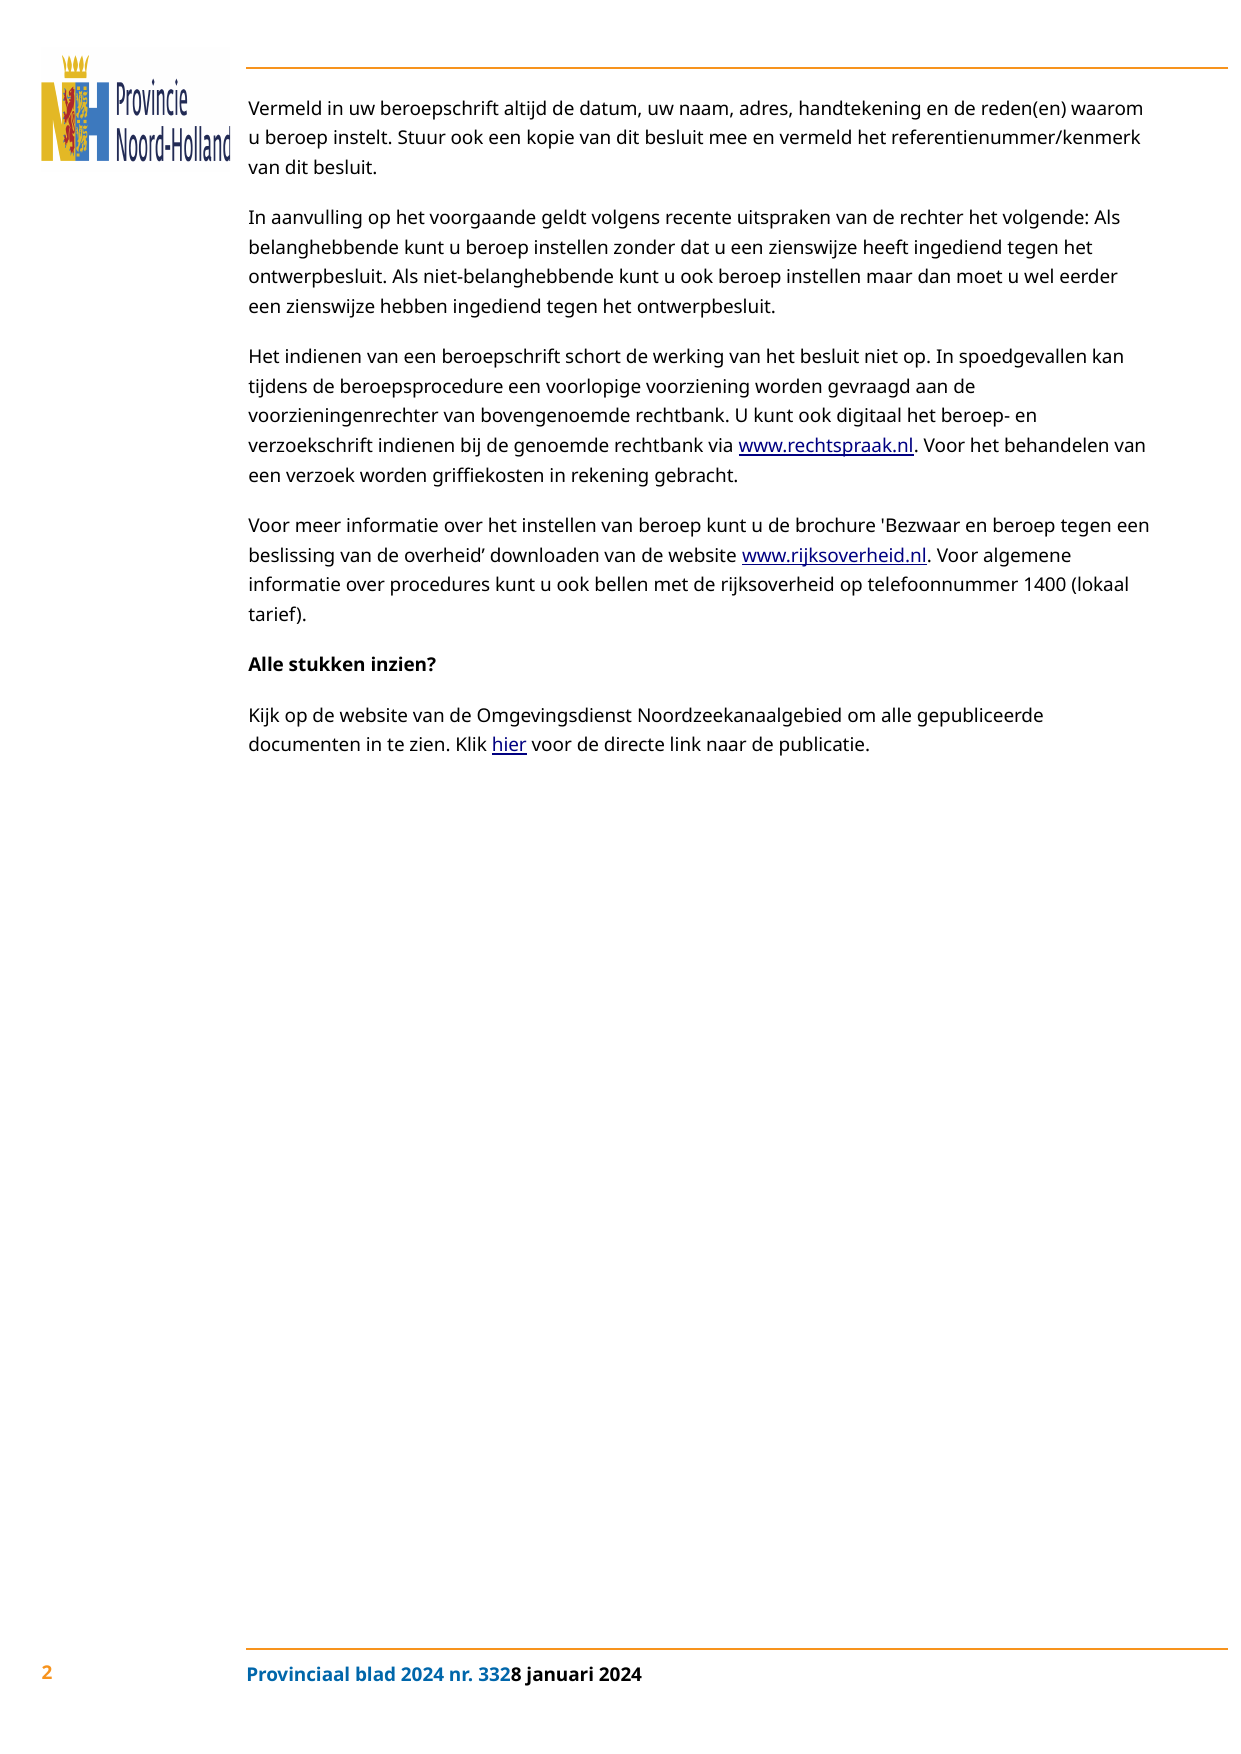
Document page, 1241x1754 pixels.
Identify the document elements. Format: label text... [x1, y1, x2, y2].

text In aanvulling op het voorgaande geldt volgens recente uitspraken van de rechter het volgende: Als belanghebbende kunt u beroep instellen zonder dat u een zienswijze heeft ingediend tegen het ontwerpbesluit. Als niet-belanghebbende kunt u ook beroep instellen maar dan moet u wel eerder een zienswijze hebben ingediend tegen het ontwerpbesluit. [248, 204, 1152, 319]
text Het indienen van een beroepschrift schort de werking van het besluit niet op. In spoedgevallen kan tijdens de beroepsprocedure een voorlopige voorziening worden gevraagd aan de voorzieningenrechter van bovengenoemde rechtbank. U kunt ook digitaal het beroep- en verzoekschrift indienen bij de genoemde rechtbank via www.rechtspraak.nl. Voor het behandelen van een verzoek worden griffiekosten in rekening gebracht. [248, 343, 1152, 488]
text Kijk op de website van de Omgevingsdienst Noordzeekanaalgebied om alle gepubliceerde documenten in te zien. Klik hier voor de directe link naar de publicatie. [248, 702, 1152, 757]
text Voor meer informatie over het instellen van beroep kunt u de brochure 'Bezwaar en beroep tegen een beslissing van de overheid’ downloaden van de website www.rijksoverheid.nl. Voor algemene informatie over procedures kunt u ook bellen met de rijksoverheid op telefoonnummer 1400 (lokaal tarief). [248, 512, 1152, 627]
text Alle stukken inzien? [248, 651, 1152, 677]
text Vermeld in uw beroepschrift altijd de datum, uw naam, adres, handtekening en de reden(en) waarom u beroep instelt. Stuur ook een kopie van dit besluit mee en vermeld het referentienummer/kenmerk van dit besluit. [248, 95, 1152, 180]
picture [41, 47, 231, 172]
